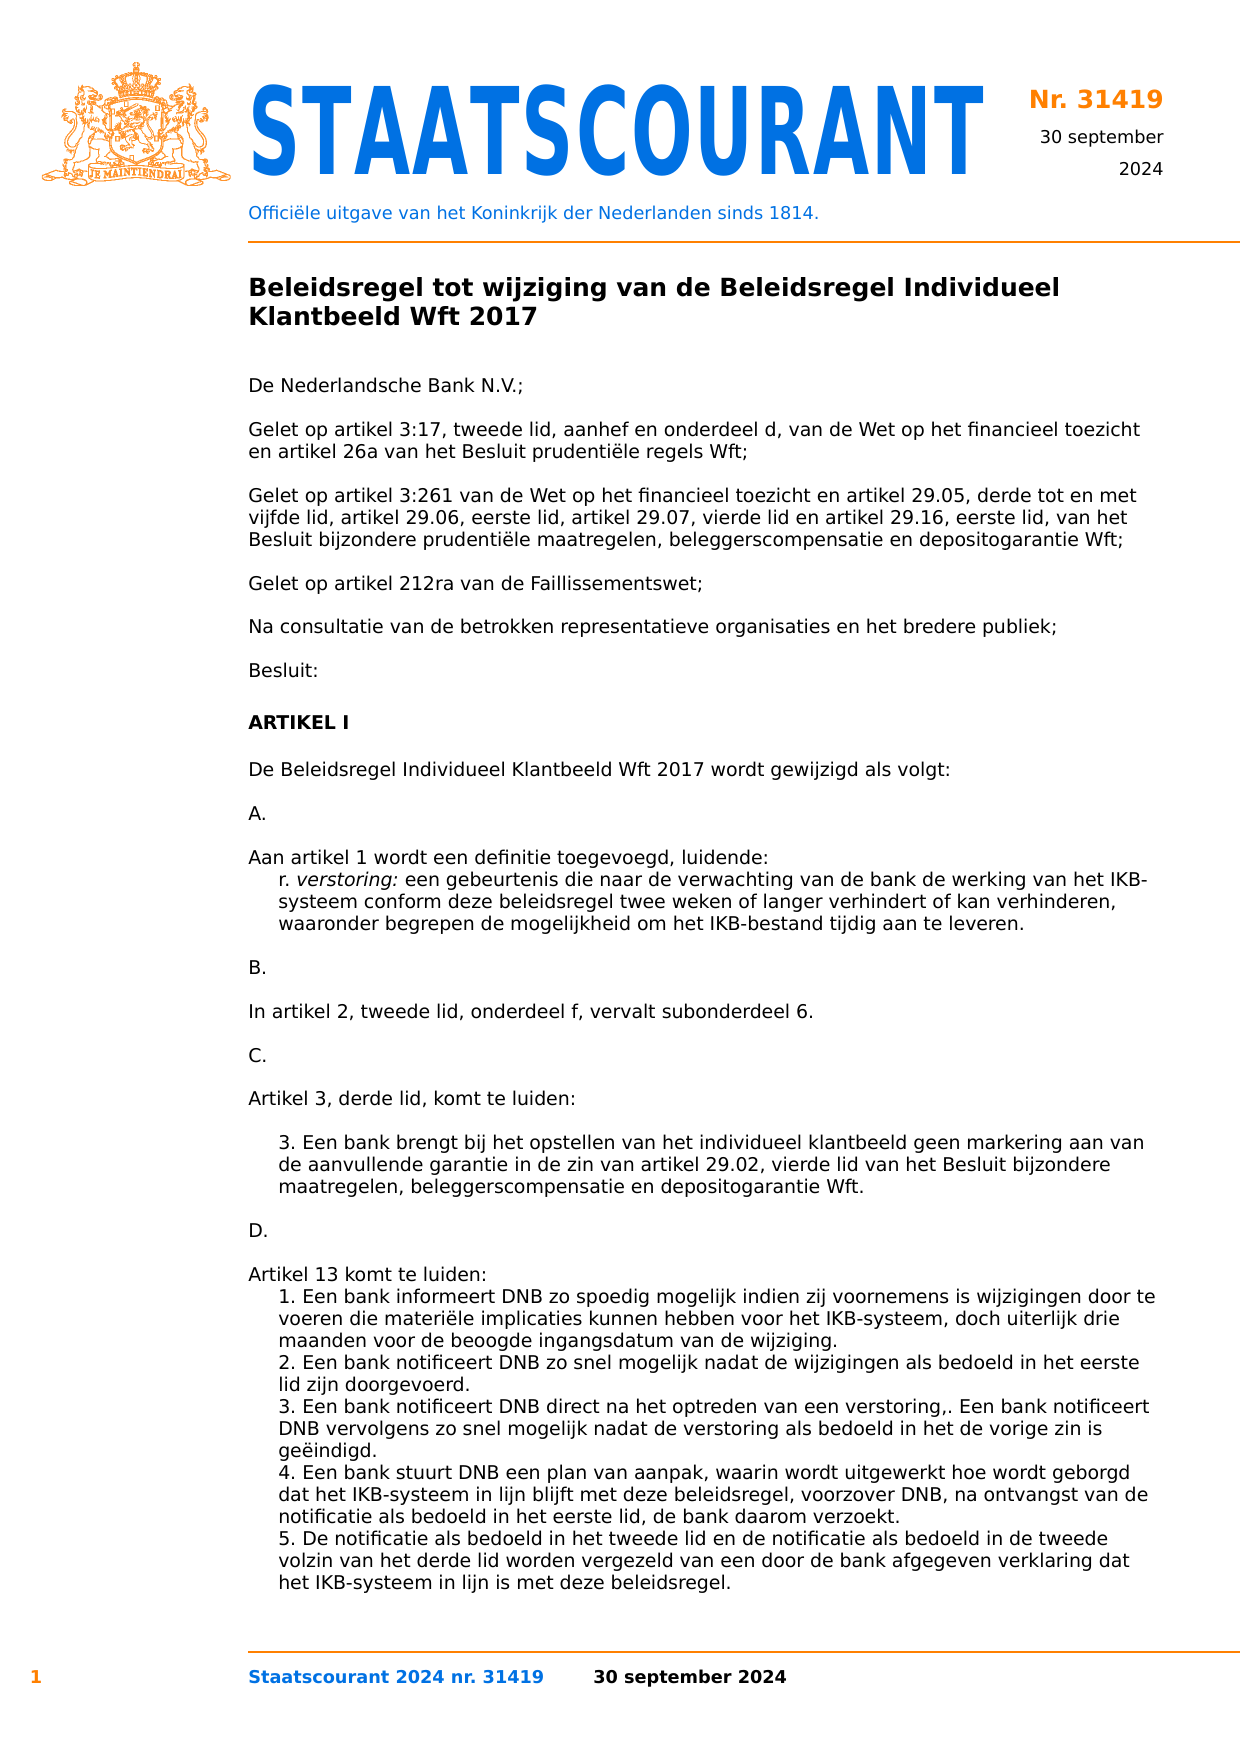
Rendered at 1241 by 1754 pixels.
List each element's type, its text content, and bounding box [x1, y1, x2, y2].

text Artikel 13 komt te luiden: [248, 1264, 1163, 1286]
table_cell 2024 [998, 153, 1240, 203]
subtitle ARTIKEL I [248, 712, 1163, 734]
text 5. De notificatie als bedoeld in het tweede lid en de notificatie als bedoeld in de tweede volzin van het derde lid worden vergezeld van een door de bank afgegeven verklaring dat het IKB-systeem in lijn is met deze beleidsregel. [278, 1528, 1163, 1593]
text A. [248, 803, 1163, 825]
text Aan artikel 1 wordt een definitie toegevoegd, luidende: [248, 847, 1163, 869]
subtitle Beleidsregel tot wijziging van de Beleidsregel Individueel Klantbeeld Wft 2017 [248, 273, 1163, 331]
text r. verstoring: een gebeurtenis die naar de verwachting van de bank de werking van het IKB-systeem conform deze beleidsregel twee weken of langer verhindert of kan verhinderen, waaronder begrepen de mogelijkheid om het IKB-bestand tijdig aan te leveren. [278, 869, 1163, 935]
text Gelet op artikel 3:261 van de Wet op het financieel toezicht en artikel 29.05, derde tot en met vijfde lid, artikel 29.06, eerste lid, artikel 29.07, vierde lid en artikel 29.16, eerste lid, van het Besluit bijzondere prudentiële maatregelen, beleggerscompensatie en depositogarantie Wft; [248, 485, 1163, 551]
text Besluit: [248, 660, 1163, 682]
picture [41, 62, 231, 186]
table_header STAATSCOURANT [248, 62, 998, 203]
text 2. Een bank notificeert DNB zo snel mogelijk nadat de wijzigingen als bedoeld in het eerste lid zijn doorgevoerd. [278, 1352, 1163, 1396]
text De Beleidsregel Individueel Klantbeeld Wft 2017 wordt gewijzigd als volgt: [248, 759, 1163, 781]
text 1. Een bank informeert DNB zo spoedig mogelijk indien zij voornemens is wijzigingen door te voeren die materiële implicaties kunnen hebben voor het IKB-systeem, doch uiterlijk drie maanden voor de beoogde ingangsdatum van de wijziging. [278, 1286, 1163, 1352]
text D. [248, 1220, 1163, 1242]
text 4. Een bank stuurt DNB een plan van aanpak, waarin wordt uitgewerkt hoe wordt geborgd dat het IKB-systeem in lijn blijft met deze beleidsregel, voorzover DNB, na ontvangst van de notificatie als bedoeld in het eerste lid, de bank daarom verzoekt. [278, 1462, 1163, 1528]
text B. [248, 957, 1163, 979]
text 3. Een bank notificeert DNB direct na het optreden van een verstoring,. Een bank notificeert DNB vervolgens zo snel mogelijk nadat de verstoring als bedoeld in het de vorige zin is geëindigd. [278, 1396, 1163, 1462]
text In artikel 2, tweede lid, onderdeel f, vervalt subonderdeel 6. [248, 1001, 1163, 1023]
table_cell Officiële uitgave van het Koninkrijk der Nederlanden sinds 1814. [248, 203, 1240, 241]
text De Nederlandsche Bank N.V.; [248, 375, 1163, 397]
text Gelet op artikel 212ra van de Faillissementswet; [248, 573, 1163, 594]
table_header [25, 62, 248, 241]
text C. [248, 1044, 1163, 1066]
table_cell 30 september [998, 121, 1240, 153]
table_header Nr. 31419 [998, 62, 1240, 121]
text Na consultatie van de betrokken representatieve organisaties en het bredere publiek; [248, 616, 1163, 638]
text Gelet op artikel 3:17, tweede lid, aanhef en onderdeel d, van de Wet op het financieel toezicht en artikel 26a van het Besluit prudentiële regels Wft; [248, 419, 1163, 463]
text 3. Een bank brengt bij het opstellen van het individueel klantbeeld geen markering aan van de aanvullende garantie in de zin van artikel 29.02, vierde lid van het Besluit bijzondere maatregelen, beleggerscompensatie en depositogarantie Wft. [278, 1132, 1163, 1198]
text Artikel 3, derde lid, komt te luiden: [248, 1088, 1163, 1110]
